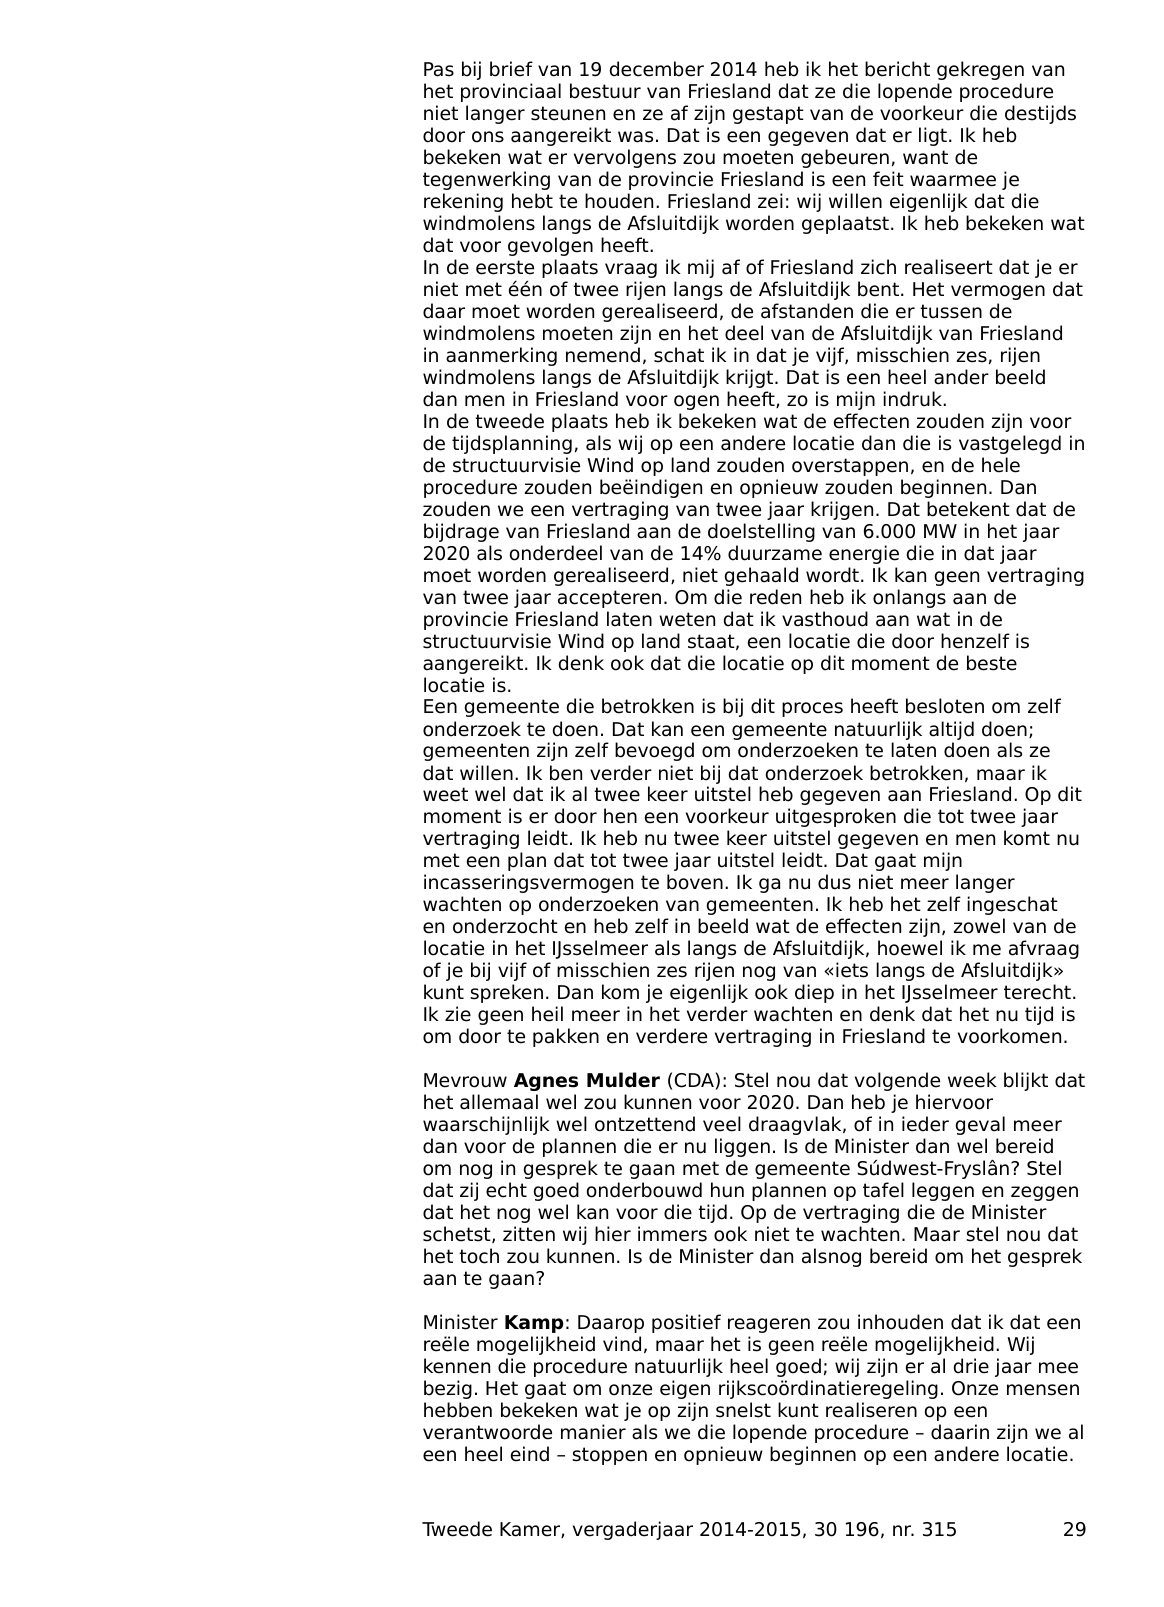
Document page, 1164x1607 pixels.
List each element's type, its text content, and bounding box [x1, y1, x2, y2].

text Minister Kamp: Daarop positief reageren zou inhouden dat ik dat een reële mogelijkheid vind, maar het is geen reële mogelijkheid. Wij kennen die procedure natuurlijk heel goed; wij zijn er al drie jaar mee bezig. Het gaat om onze eigen rijkscoördinatieregeling. Onze mensen hebben bekeken wat je op zijn snelst kunt realiseren op een verantwoorde manier als we die lopende procedure – daarin zijn we al een heel eind – stoppen en opnieuw beginnen op een andere locatie. [422, 1312, 1087, 1466]
text In de tweede plaats heb ik bekeken wat de effecten zouden zijn voor de tijdsplanning, als wij op een andere locatie dan die is vastgelegd in de structuurvisie Wind op land zouden overstappen, en de hele procedure zouden beëindigen en opnieuw zouden beginnen. Dan zouden we een vertraging van twee jaar krijgen. Dat betekent dat de bijdrage van Friesland aan de doelstelling van 6.000 MW in het jaar 2020 als onderdeel van de 14% duurzame energie die in dat jaar moet worden gerealiseerd, niet gehaald wordt. Ik kan geen vertraging van twee jaar accepteren. Om die reden heb ik onlangs aan de provincie Friesland laten weten dat ik vasthoud aan wat in de structuurvisie Wind op land staat, een locatie die door henzelf is aangereikt. Ik denk ook dat die locatie op dit moment de beste locatie is. [422, 411, 1087, 696]
text Een gemeente die betrokken is bij dit proces heeft besloten om zelf onderzoek te doen. Dat kan een gemeente natuurlijk altijd doen; gemeenten zijn zelf bevoegd om onderzoeken te laten doen als ze dat willen. Ik ben verder niet bij dat onderzoek betrokken, maar ik weet wel dat ik al twee keer uitstel heb gegeven aan Friesland. Op dit moment is er door hen een voorkeur uitgesproken die tot twee jaar vertraging leidt. Ik heb nu twee keer uitstel gegeven en men komt nu met een plan dat tot twee jaar uitstel leidt. Dat gaat mijn incasseringsvermogen te boven. Ik ga nu dus niet meer langer wachten op onderzoeken van gemeenten. Ik heb het zelf ingeschat en onderzocht en heb zelf in beeld wat de effecten zijn, zowel van de locatie in het IJsselmeer als langs de Afsluitdijk, hoewel ik me afvraag of je bij vijf of misschien zes rijen nog van «iets langs de Afsluitdijk» kunt spreken. Dan kom je eigenlijk ook diep in het IJsselmeer terecht. Ik zie geen heil meer in het verder wachten en denk dat het nu tijd is om door te pakken en verdere vertraging in Friesland te voorkomen. [422, 696, 1087, 1048]
text Pas bij brief van 19 december 2014 heb ik het bericht gekregen van het provinciaal bestuur van Friesland dat ze die lopende procedure niet langer steunen en ze af zijn gestapt van de voorkeur die destijds door ons aangereikt was. Dat is een gegeven dat er ligt. Ik heb bekeken wat er vervolgens zou moeten gebeuren, want de tegenwerking van de provincie Friesland is een feit waarmee je rekening hebt te houden. Friesland zei: wij willen eigenlijk dat die windmolens langs de Afsluitdijk worden geplaatst. Ik heb bekeken wat dat voor gevolgen heeft. [422, 59, 1087, 257]
text Mevrouw Agnes Mulder (CDA): Stel nou dat volgende week blijkt dat het allemaal wel zou kunnen voor 2020. Dan heb je hiervoor waarschijnlijk wel ontzettend veel draagvlak, of in ieder geval meer dan voor de plannen die er nu liggen. Is de Minister dan wel bereid om nog in gesprek te gaan met de gemeente Súdwest-Fryslân? Stel dat zij echt goed onderbouwd hun plannen op tafel leggen en zeggen dat het nog wel kan voor die tijd. Op de vertraging die de Minister schetst, zitten wij hier immers ook niet te wachten. Maar stel nou dat het toch zou kunnen. Is de Minister dan alsnog bereid om het gesprek aan te gaan? [422, 1070, 1087, 1290]
text In de eerste plaats vraag ik mij af of Friesland zich realiseert dat je er niet met één of twee rijen langs de Afsluitdijk bent. Het vermogen dat daar moet worden gerealiseerd, de afstanden die er tussen de windmolens moeten zijn en het deel van de Afsluitdijk van Friesland in aanmerking nemend, schat ik in dat je vijf, misschien zes, rijen windmolens langs de Afsluitdijk krijgt. Dat is een heel ander beeld dan men in Friesland voor ogen heeft, zo is mijn indruk. [422, 257, 1087, 411]
